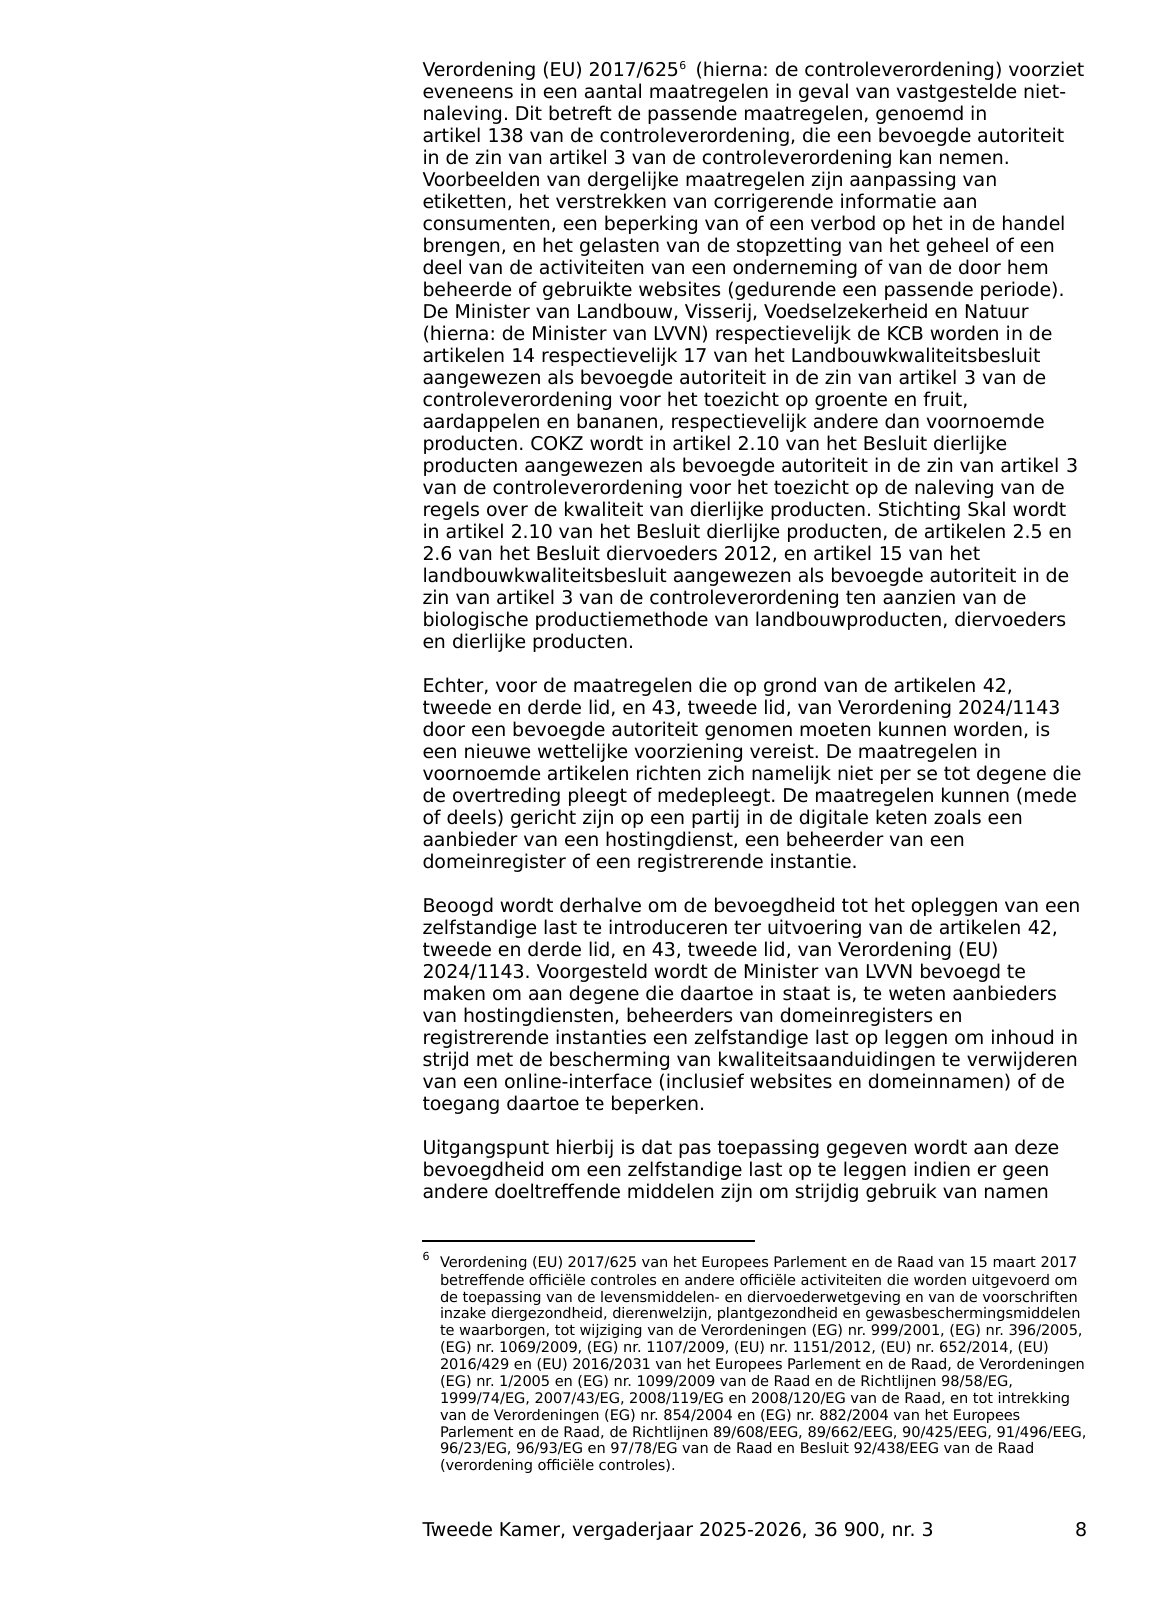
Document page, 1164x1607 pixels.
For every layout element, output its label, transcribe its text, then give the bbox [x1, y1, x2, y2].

text Echter, voor de maatregelen die op grond van de artikelen 42, tweede en derde lid, en 43, tweede lid, van Verordening 2024/1143 door een bevoegde autoriteit genomen moeten kunnen worden, is een nieuwe wettelijke voorziening vereist. De maatregelen in voornoemde artikelen richten zich namelijk niet per se tot degene die de overtreding pleegt of medepleegt. De maatregelen kunnen (mede of deels) gericht zijn op een partij in de digitale keten zoals een aanbieder van een hostingdienst, een beheerder van een domeinregister of een registrerende instantie. [422, 675, 1087, 872]
text Verordening (EU) 2017/625 (hierna: de controleverordening) voorziet eveneens in een aantal maatregelen in geval van vastgestelde niet-naleving. Dit betreft de passende maatregelen, genoemd in artikel 138 van de controleverordening, die een bevoegde autoriteit in de zin van artikel 3 van de controleverordening kan nemen. Voorbeelden van dergelijke maatregelen zijn aanpassing van etiketten, het verstrekken van corrigerende informatie aan consumenten, een beperking van of een verbod op het in de handel brengen, en het gelasten van de stopzetting van het geheel of een deel van de activiteiten van een onderneming of van de door hem beheerde of gebruikte websites (gedurende een passende periode). De Minister van Landbouw, Visserij, Voedselzekerheid en Natuur (hierna: de Minister van LVVN) respectievelijk de KCB worden in de artikelen 14 respectievelijk 17 van het Landbouwkwaliteitsbesluit aangewezen als bevoegde autoriteit in de zin van artikel 3 van de controleverordening voor het toezicht op groente en fruit, aardappelen en bananen, respectievelijk andere dan voornoemde producten. COKZ wordt in artikel 2.10 van het Besluit dierlijke producten aangewezen als bevoegde autoriteit in de zin van artikel 3 van de controleverordening voor het toezicht op de naleving van de regels over de kwaliteit van dierlijke producten. Stichting Skal wordt in artikel 2.10 van het Besluit dierlijke producten, de artikelen 2.5 en 2.6 van het Besluit diervoeders 2012, en artikel 15 van het landbouwkwaliteitsbesluit aangewezen als bevoegde autoriteit in de zin van artikel 3 van de controleverordening ten aanzien van de biologische productiemethode van landbouwproducten, diervoeders en dierlijke producten. [422, 59, 1087, 652]
text Uitgangspunt hierbij is dat pas toepassing gegeven wordt aan deze bevoegdheid om een zelfstandige last op te leggen indien er geen andere doeltreffende middelen zijn om strijdig gebruik van namen [422, 1137, 1087, 1203]
text Verordening (EU) 2017/625 van het Europees Parlement en de Raad van 15 maart 2017 betreffende officiële controles en andere officiële activiteiten die worden uitgevoerd om de toepassing van de levensmiddelen- en diervoederwetgeving en van de voorschriften inzake diergezondheid, dierenwelzijn, plantgezondheid en gewasbeschermingsmiddelen te waarborgen, tot wijziging van de Verordeningen (EG) nr. 999/2001, (EG) nr. 396/2005, (EG) nr. 1069/2009, (EG) nr. 1107/2009, (EU) nr. 1151/2012, (EU) nr. 652/2014, (EU) 2016/429 en (EU) 2016/2031 van het Europees Parlement en de Raad, de Verordeningen (EG) nr. 1/2005 en (EG) nr. 1099/2009 van de Raad en de Richtlijnen 98/58/EG, 1999/74/EG, 2007/43/EG, 2008/119/EG en 2008/120/EG van de Raad, en tot intrekking van de Verordeningen (EG) nr. 854/2004 en (EG) nr. 882/2004 van het Europees Parlement en de Raad, de Richtlijnen 89/608/EEG, 89/662/EEG, 90/425/EEG, 91/496/EEG, 96/23/EG, 96/93/EG en 97/78/EG van de Raad en Besluit 92/438/EEG van de Raad (verordening officiële controles). [422, 1250, 1087, 1474]
text Beoogd wordt derhalve om de bevoegdheid tot het opleggen van een zelfstandige last te introduceren ter uitvoering van de artikelen 42, tweede en derde lid, en 43, tweede lid, van Verordening (EU) 2024/1143. Voorgesteld wordt de Minister van LVVN bevoegd te maken om aan degene die daartoe in staat is, te weten aanbieders van hostingdiensten, beheerders van domeinregisters en registrerende instanties een zelfstandige last op leggen om inhoud in strijd met de bescherming van kwaliteitsaanduidingen te verwijderen van een online-interface (inclusief websites en domeinnamen) of de toegang daartoe te beperken. [422, 895, 1087, 1114]
